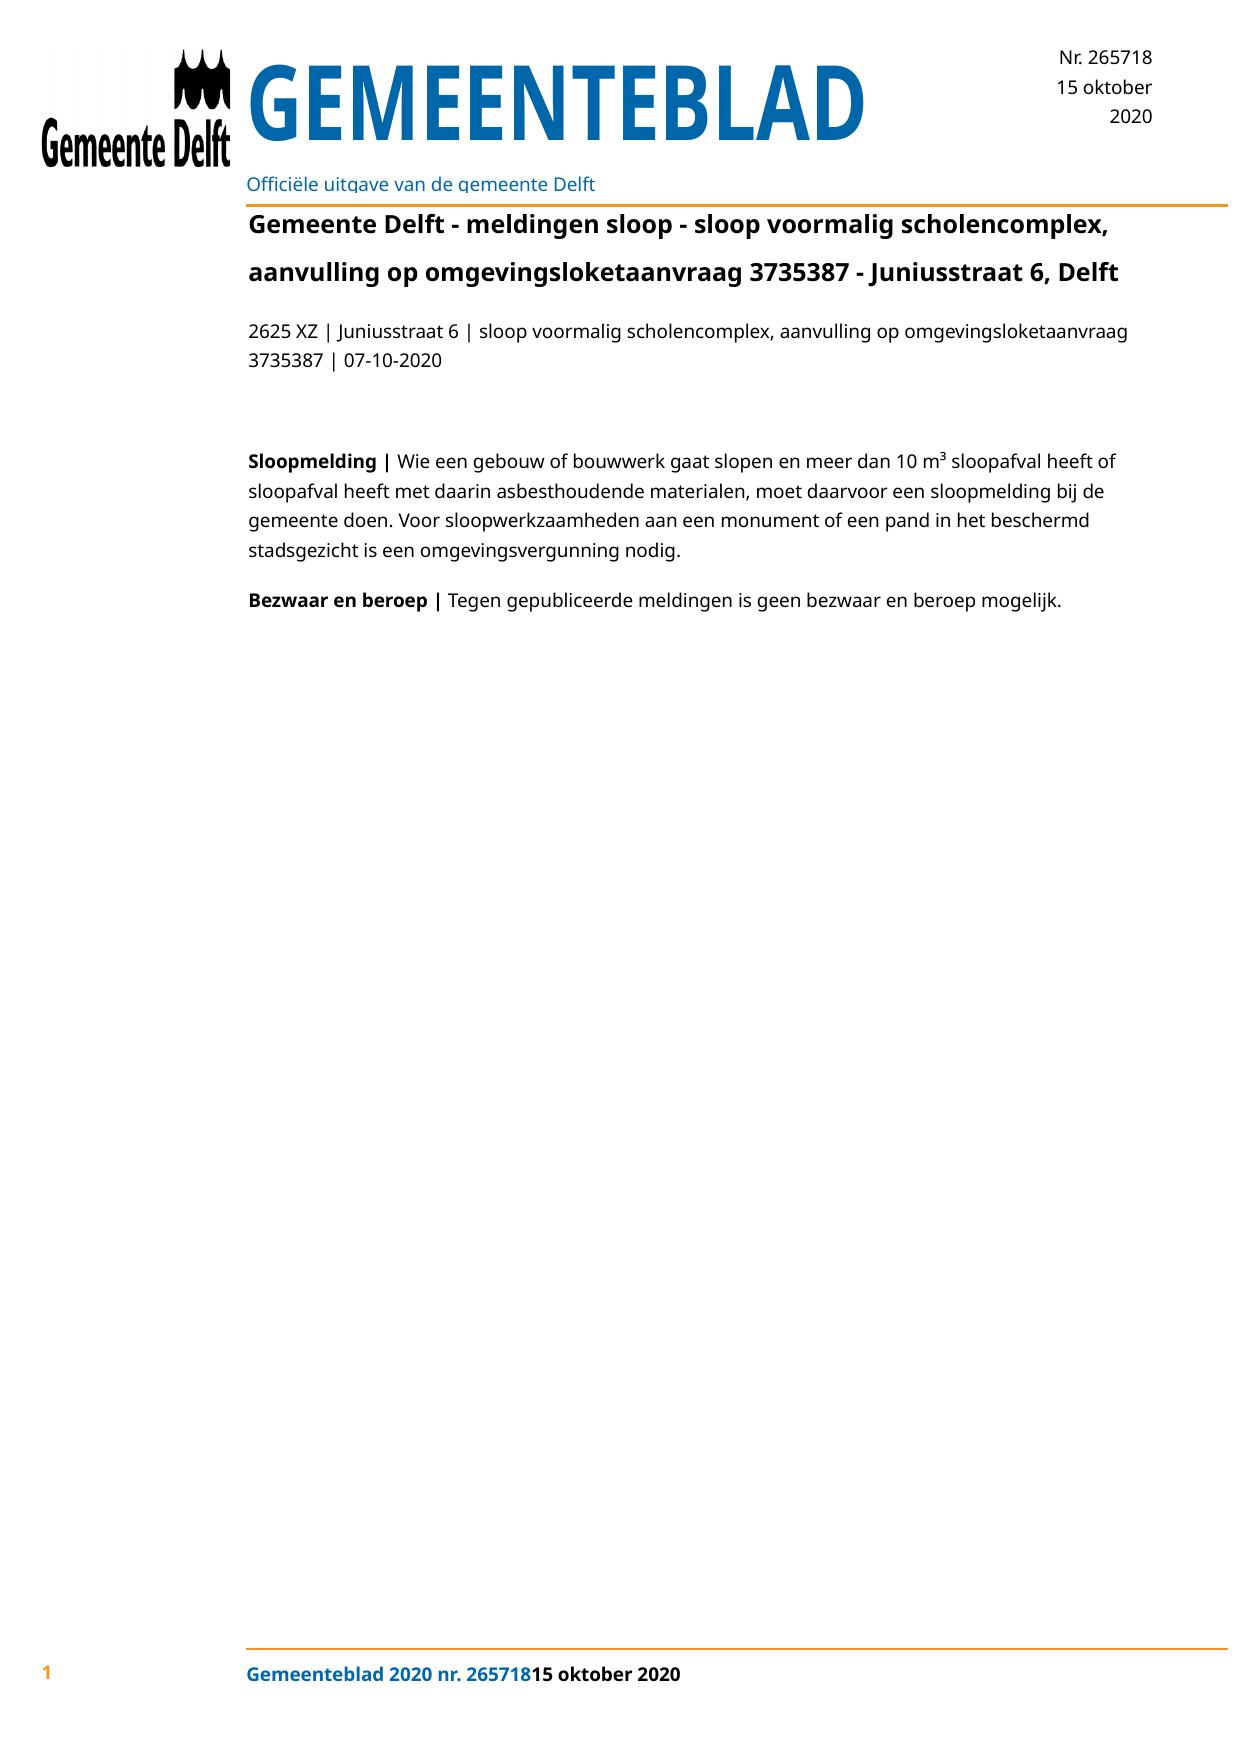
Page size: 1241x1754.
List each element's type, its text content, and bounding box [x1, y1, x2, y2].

text 2625 XZ | Juniusstraat 6 | sloop voormalig scholencomplex, aanvulling op omgevingsloketaanvraag 3735387 | 07-10-2020 [248, 318, 1152, 373]
text Gemeente Delft - meldingen sloop - sloop voormalig scholencomplex, aanvulling op omgevingsloketaanvraag 3735387 - Juniusstraat 6, Delft [248, 207, 1152, 288]
text Sloopmelding | Wie een gebouw of bouwwerk gaat slopen en meer dan 10 m³ sloopafval heeft of sloopafval heeft met daarin asbesthoudende materialen, moet daarvoor een sloopmelding bij de gemeente doen. Voor sloopwerkzaamheden aan een monument of een pand in het beschermd stadsgezicht is een omgevingsvergunning nodig. [248, 448, 1152, 563]
picture [41, 47, 231, 172]
text Bezwaar en beroep | Tegen gepubliceerde meldingen is geen bezwaar en beroep mogelijk. [248, 587, 1152, 613]
